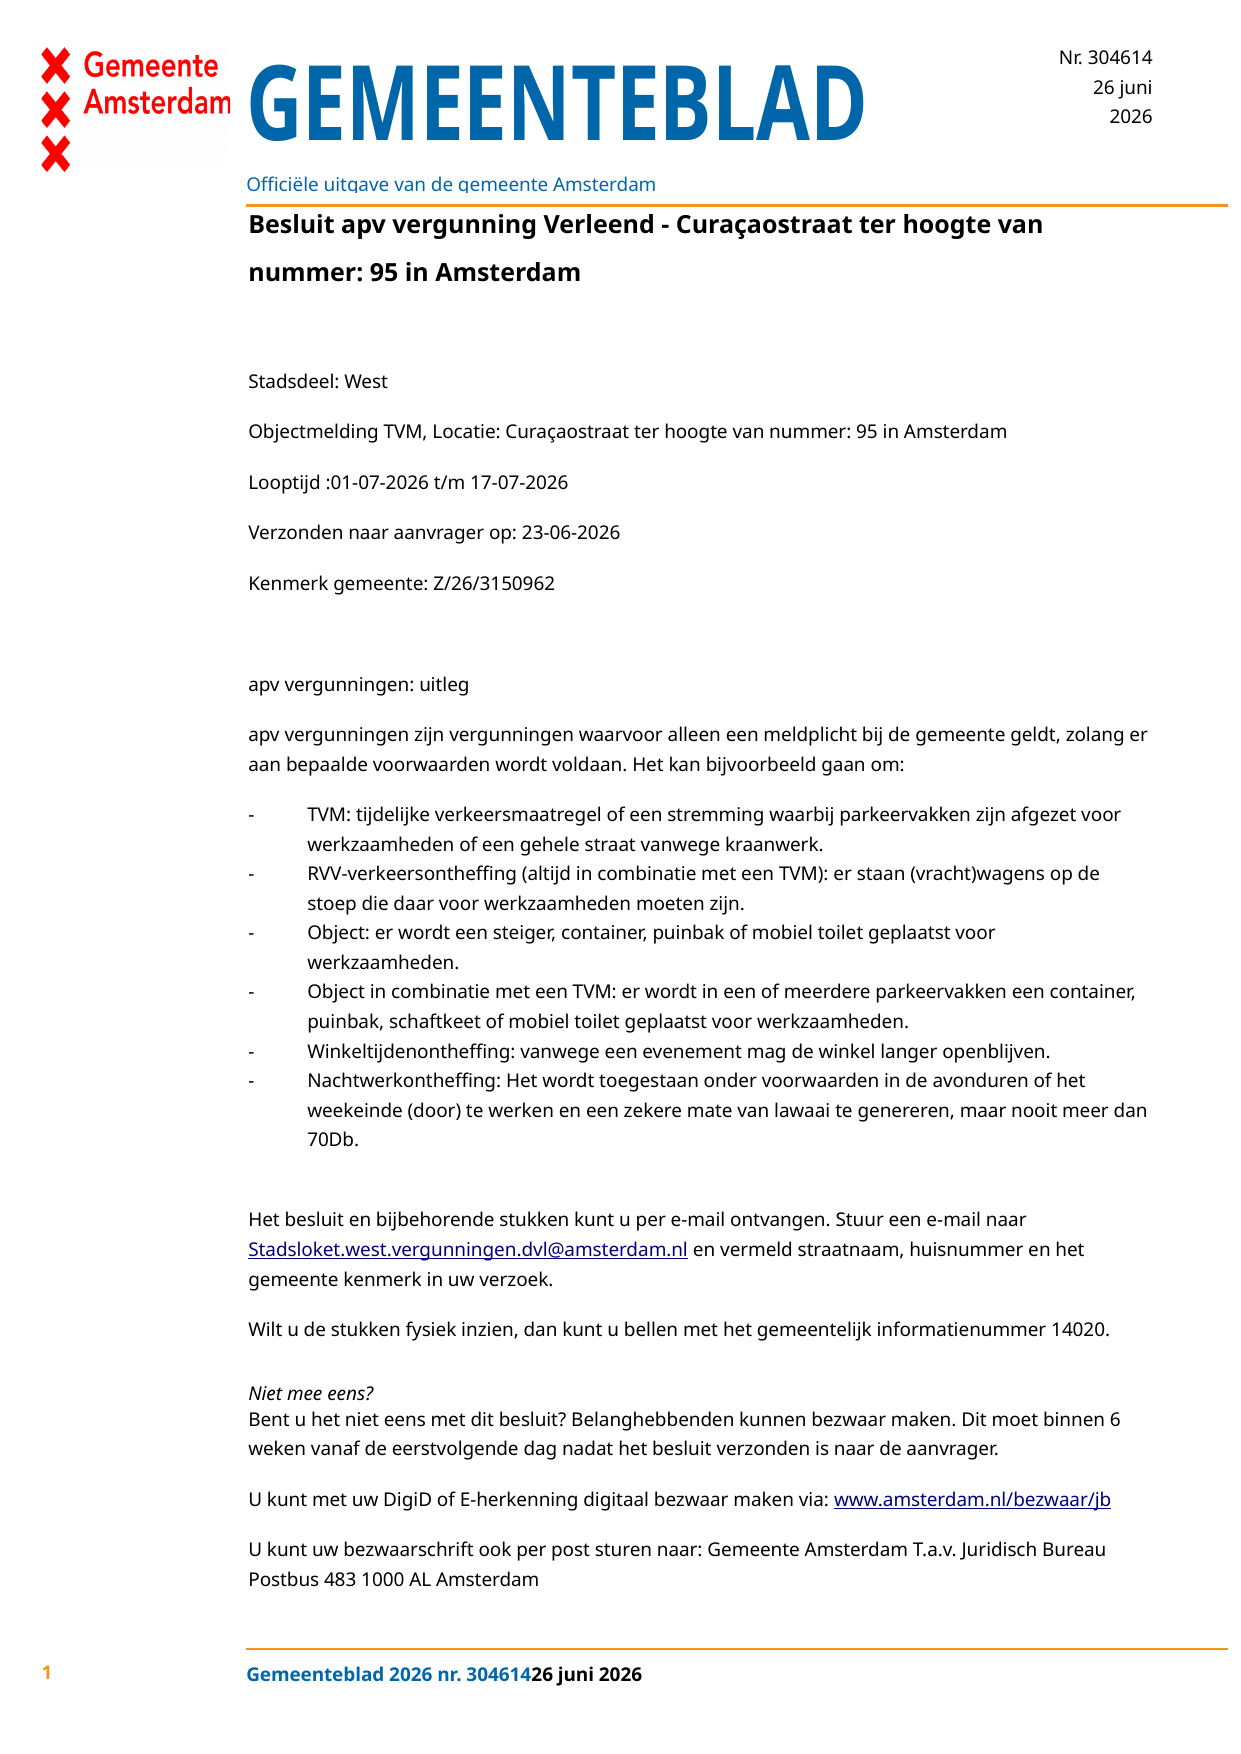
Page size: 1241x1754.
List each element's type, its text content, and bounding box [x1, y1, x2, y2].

text Besluit apv vergunning Verleend - Curaçaostraat ter hoogte van nummer: 95 in Amsterdam [248, 207, 1152, 288]
list Object: er wordt een steiger, container, puinbak of mobiel toilet geplaatst voor werkzaamheden. [248, 919, 1152, 975]
text Looptijd :01-07-2026 t/m 17-07-2026 [248, 469, 1152, 495]
text Wilt u de stukken fysiek inzien, dan kunt u bellen met het gemeentelijk informatienummer 14020. [248, 1316, 1152, 1342]
text Verzonden naar aanvrager op: 23-06-2026 [248, 519, 1152, 545]
list Nachtwerkontheffing: Het wordt toegestaan onder voorwaarden in de avonduren of het weekeinde (door) te werken en een zekere mate van lawaai te genereren, maar nooit meer dan 70Db. [248, 1067, 1152, 1152]
text Objectmelding TVM, Locatie: Curaçaostraat ter hoogte van nummer: 95 in Amsterdam [248, 419, 1152, 444]
text Kenmerk gemeente: Z/26/3150962 [248, 570, 1152, 596]
text Stadsdeel: West [248, 368, 1152, 394]
text Het besluit en bijbehorende stukken kunt u per e-mail ontvangen. Stuur een e-mail naar Stadsloket.west.vergunningen.dvl@amsterdam.nl en vermeld straatnaam, huisnummer en het gemeente kenmerk in uw verzoek. [248, 1207, 1152, 1292]
list Object in combinatie met een TVM: er wordt in een of meerdere parkeervakken een container, puinbak, schaftkeet of mobiel toilet geplaatst voor werkzaamheden. [248, 979, 1152, 1034]
text Niet mee eens? [248, 1380, 1152, 1406]
text apv vergunningen zijn vergunningen waarvoor alleen een meldplicht bij de gemeente geldt, zolang er aan bepaalde voorwaarden wordt voldaan. Het kan bijvoorbeeld gaan om: [248, 721, 1152, 777]
text U kunt uw bezwaarschrift ook per post sturen naar: Gemeente Amsterdam T.a.v. Juridisch Bureau Postbus 483 1000 AL Amsterdam [248, 1536, 1152, 1592]
list RVV-verkeersontheffing (altijd in combinatie met een TVM): er staan (vracht)wagens op de stoep die daar voor werkzaamheden moeten zijn. [248, 860, 1152, 916]
text U kunt met uw DigiD of E-herkenning digitaal bezwaar maken via: www.amsterdam.nl/bezwaar/jb [248, 1486, 1152, 1512]
picture [41, 47, 231, 172]
text Bent u het niet eens met dit besluit? Belanghebbenden kunnen bezwaar maken. Dit moet binnen 6 weken vanaf de eerstvolgende dag nadat het besluit verzonden is naar de aanvrager. [248, 1406, 1152, 1461]
list Winkeltijdenontheffing: vanwege een evenement mag de winkel langer openblijven. [248, 1038, 1152, 1064]
list TVM: tijdelijke verkeersmaatregel of een stremming waarbij parkeervakken zijn afgezet voor werkzaamheden of een gehele straat vanwege kraanwerk. [248, 801, 1152, 857]
text apv vergunningen: uitleg [248, 671, 1152, 697]
